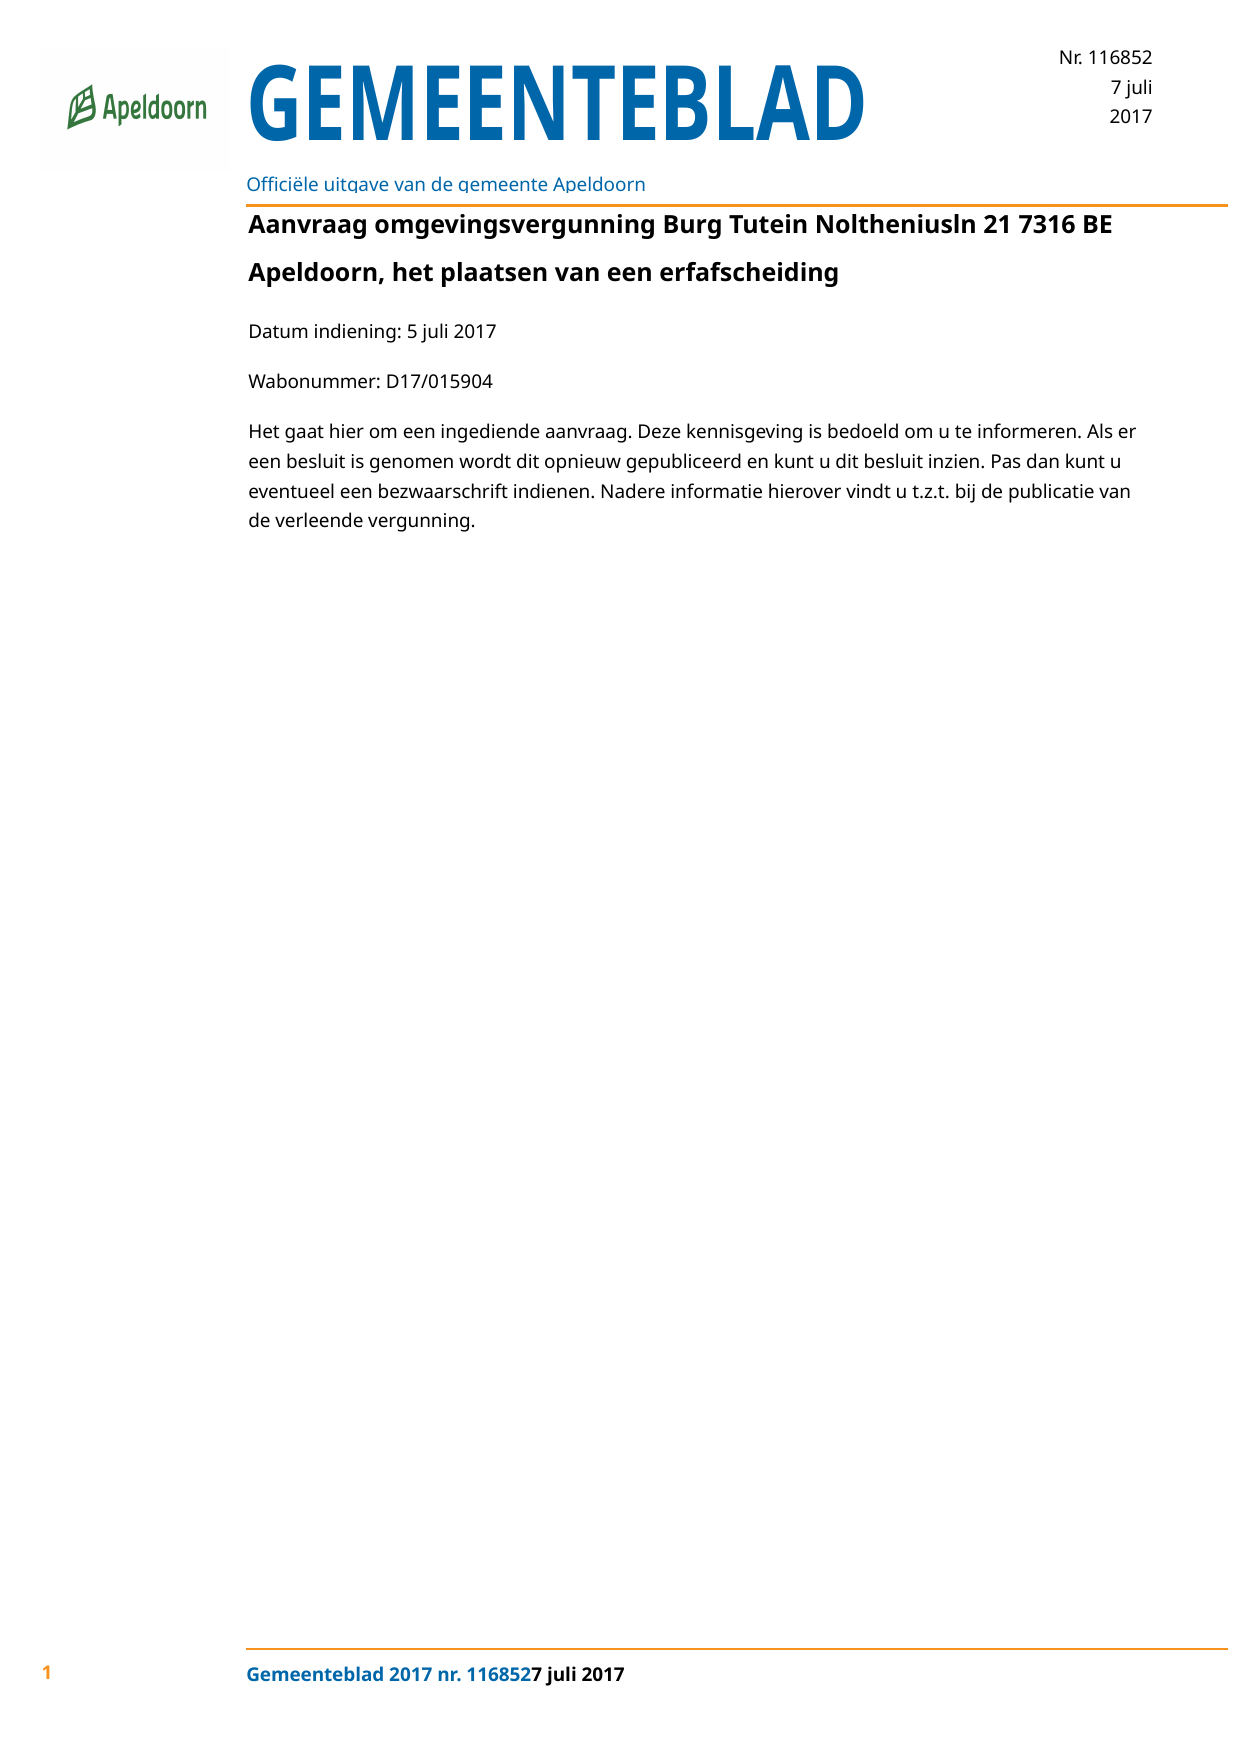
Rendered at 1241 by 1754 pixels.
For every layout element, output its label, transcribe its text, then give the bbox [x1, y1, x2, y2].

text Aanvraag omgevingsvergunning Burg Tutein Noltheniusln 21 7316 BE Apeldoorn, het plaatsen van een erfafscheiding [248, 207, 1152, 288]
text Het gaat hier om een ingediende aanvraag. Deze kennisgeving is bedoeld om u te informeren. Als er een besluit is genomen wordt dit opnieuw gepubliceerd en kunt u dit besluit inzien. Pas dan kunt u eventueel een bezwaarschrift indienen. Nadere informatie hierover vindt u t.z.t. bij de publicatie van de verleende vergunning. [248, 419, 1152, 533]
text Datum indiening: 5 juli 2017 [248, 318, 1152, 344]
picture [41, 47, 231, 172]
text Wabonummer: D17/015904 [248, 368, 1152, 394]
